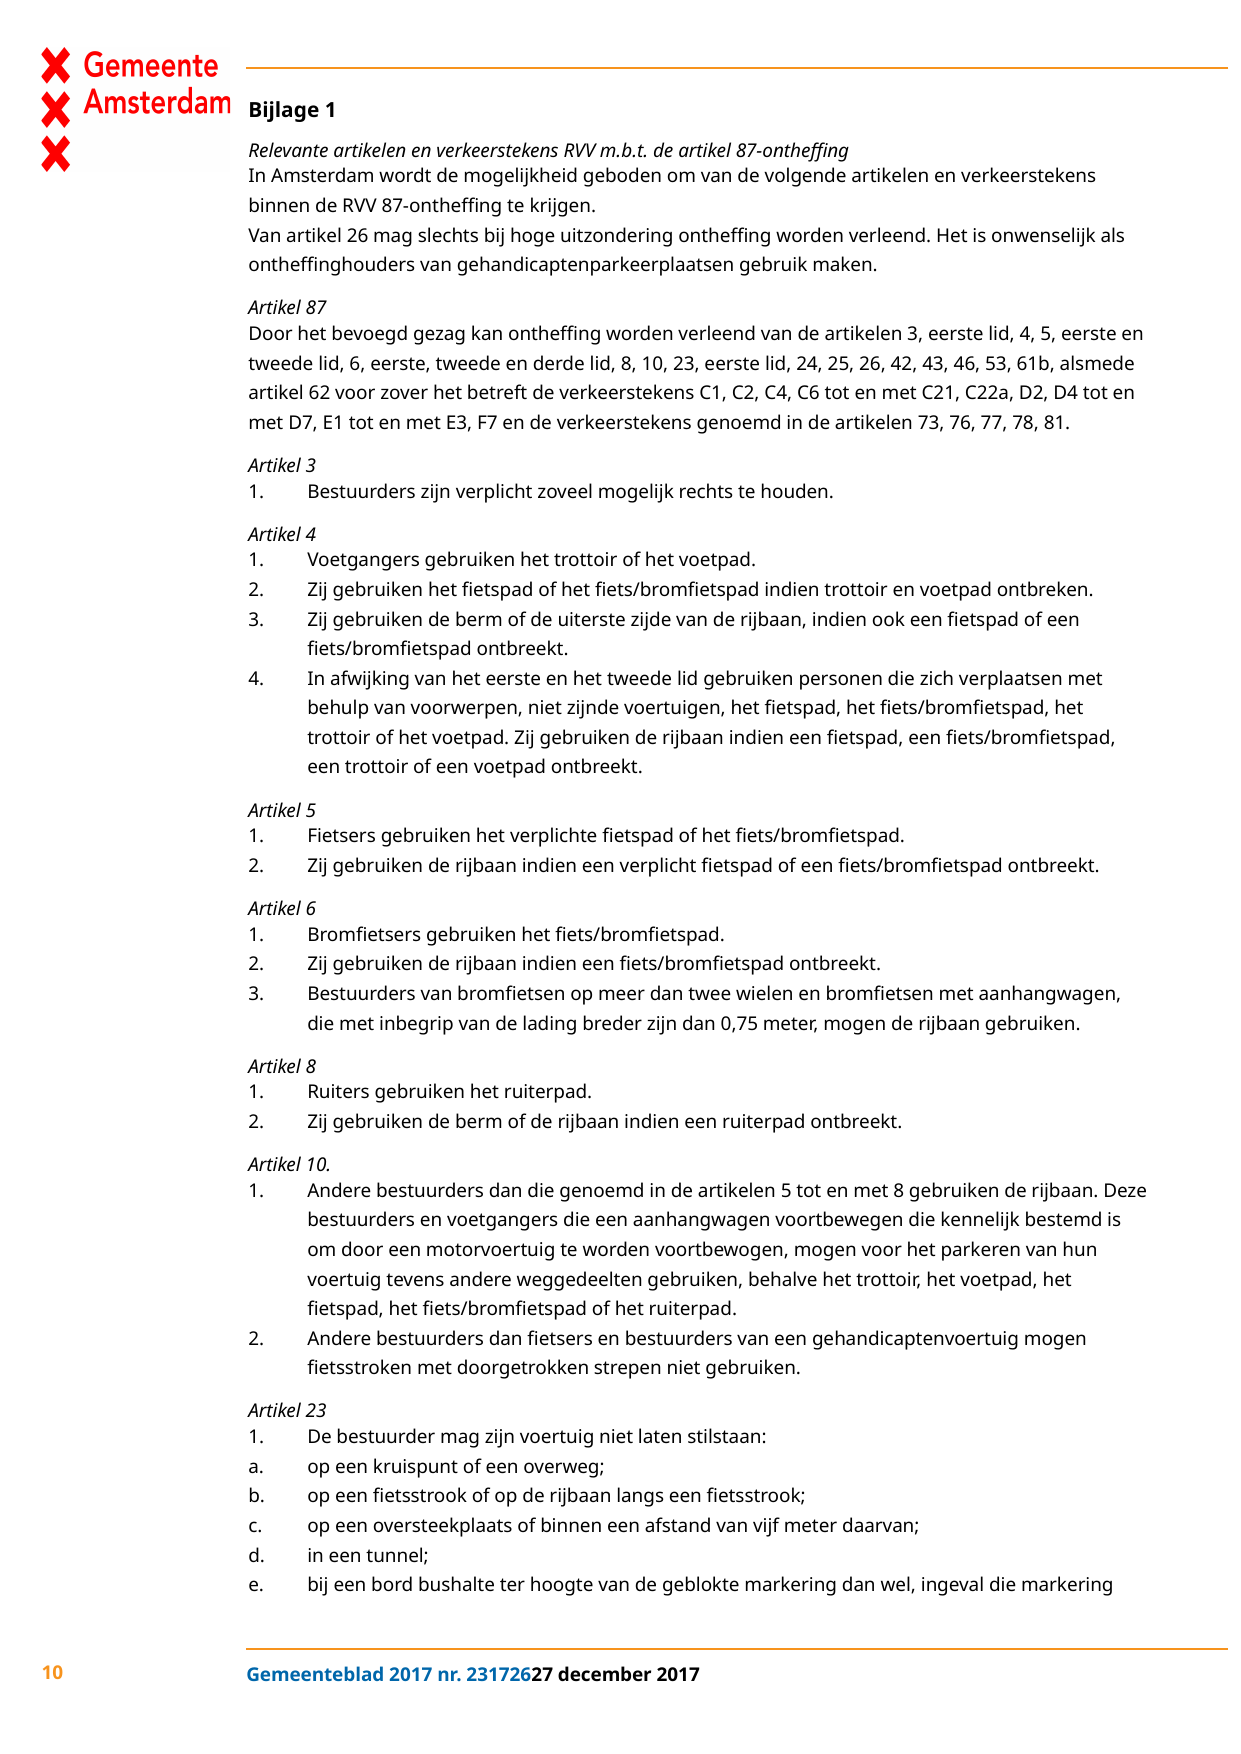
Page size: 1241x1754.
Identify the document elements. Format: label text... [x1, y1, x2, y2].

list Andere bestuurders dan fietsers en bestuurders van een gehandicaptenvoertuig mogen fietsstroken met doorgetrokken strepen niet gebruiken. [248, 1325, 1152, 1380]
list op een oversteekplaats of binnen een afstand van vijf meter daarvan; [248, 1512, 1152, 1538]
text Artikel 8 [248, 1053, 1152, 1079]
text Artikel 10. [248, 1151, 1152, 1177]
list Bestuurders zijn verplicht zoveel mogelijk rechts te houden. [248, 478, 1152, 503]
text Relevante artikelen en verkeerstekens RVV m.b.t. de artikel 87-ontheffing [248, 137, 1152, 163]
list De bestuurder mag zijn voertuig niet laten stilstaan: [248, 1423, 1152, 1449]
list Zij gebruiken de rijbaan indien een fiets/bromfietspad ontbreekt. [248, 951, 1152, 976]
text Artikel 4 [248, 521, 1152, 547]
list Bestuurders van bromfietsen op meer dan twee wielen en bromfietsen met aanhangwagen, die met inbegrip van de lading breder zijn dan 0,75 meter, mogen de rijbaan gebruiken. [248, 980, 1152, 1036]
list Fietsers gebruiken het verplichte fietspad of het fiets/bromfietspad. [248, 823, 1152, 848]
text Artikel 6 [248, 895, 1152, 921]
list Ruiters gebruiken het ruiterpad. [248, 1079, 1152, 1104]
text Door het bevoegd gezag kan ontheffing worden verleend van de artikelen 3, eerste lid, 4, 5, eerste en tweede lid, 6, eerste, tweede en derde lid, 8, 10, 23, eerste lid, 24, 25, 26, 42, 43, 46, 53, 61b, alsmede artikel 62 voor zover het betreft de verkeerstekens C1, C2, C4, C6 tot en met C21, C22a, D2, D4 tot en met D7, E1 tot en met E3, F7 en de verkeerstekens genoemd in de artikelen 73, 76, 77, 78, 81. [248, 320, 1152, 435]
list In afwijking van het eerste en het tweede lid gebruiken personen die zich verplaatsen met behulp van voorwerpen, niet zijnde voertuigen, het fietspad, het fiets/bromfietspad, het trottoir of het voetpad. Zij gebruiken de rijbaan indien een fietspad, een fiets/bromfietspad, een trottoir of een voetpad ontbreekt. [248, 665, 1152, 779]
text Artikel 5 [248, 797, 1152, 823]
text Artikel 23 [248, 1398, 1152, 1423]
text Bijlage 1 [248, 95, 1152, 123]
list Zij gebruiken de berm of de uiterste zijde van de rijbaan, indien ook een fietspad of een fiets/bromfietspad ontbreekt. [248, 606, 1152, 661]
list op een fietsstrook of op de rijbaan langs een fietsstrook; [248, 1483, 1152, 1508]
list Voetgangers gebruiken het trottoir of het voetpad. [248, 547, 1152, 572]
text In Amsterdam wordt de mogelijkheid geboden om van de volgende artikelen en verkeerstekens binnen de RVV 87-ontheffing te krijgen. [248, 163, 1152, 218]
list Zij gebruiken de berm of de rijbaan indien een ruiterpad ontbreekt. [248, 1108, 1152, 1134]
picture [41, 47, 231, 172]
list in een tunnel; [248, 1542, 1152, 1567]
list Bromfietsers gebruiken het fiets/bromfietspad. [248, 921, 1152, 947]
list bij een bord bushalte ter hoogte van de geblokte markering dan wel, ingeval die markering [248, 1571, 1152, 1597]
list Andere bestuurders dan die genoemd in de artikelen 5 tot en met 8 gebruiken de rijbaan. Deze bestuurders en voetgangers die een aanhangwagen voortbewegen die kennelijk bestemd is om door een motorvoertuig te worden voortbewogen, mogen voor het parkeren van hun voertuig tevens andere weggedeelten gebruiken, behalve het trottoir, het voetpad, het fietspad, het fiets/bromfietspad of het ruiterpad. [248, 1177, 1152, 1321]
list Zij gebruiken de rijbaan indien een verplicht fietspad of een fiets/bromfietspad ontbreekt. [248, 852, 1152, 878]
text Artikel 87 [248, 294, 1152, 320]
list Zij gebruiken het fietspad of het fiets/bromfietspad indien trottoir en voetpad ontbreken. [248, 576, 1152, 602]
text Van artikel 26 mag slechts bij hoge uitzondering ontheffing worden verleend. Het is onwenselijk als ontheffinghouders van gehandicaptenparkeerplaatsen gebruik maken. [248, 222, 1152, 277]
list op een kruispunt of een overweg; [248, 1453, 1152, 1479]
text Artikel 3 [248, 452, 1152, 478]
